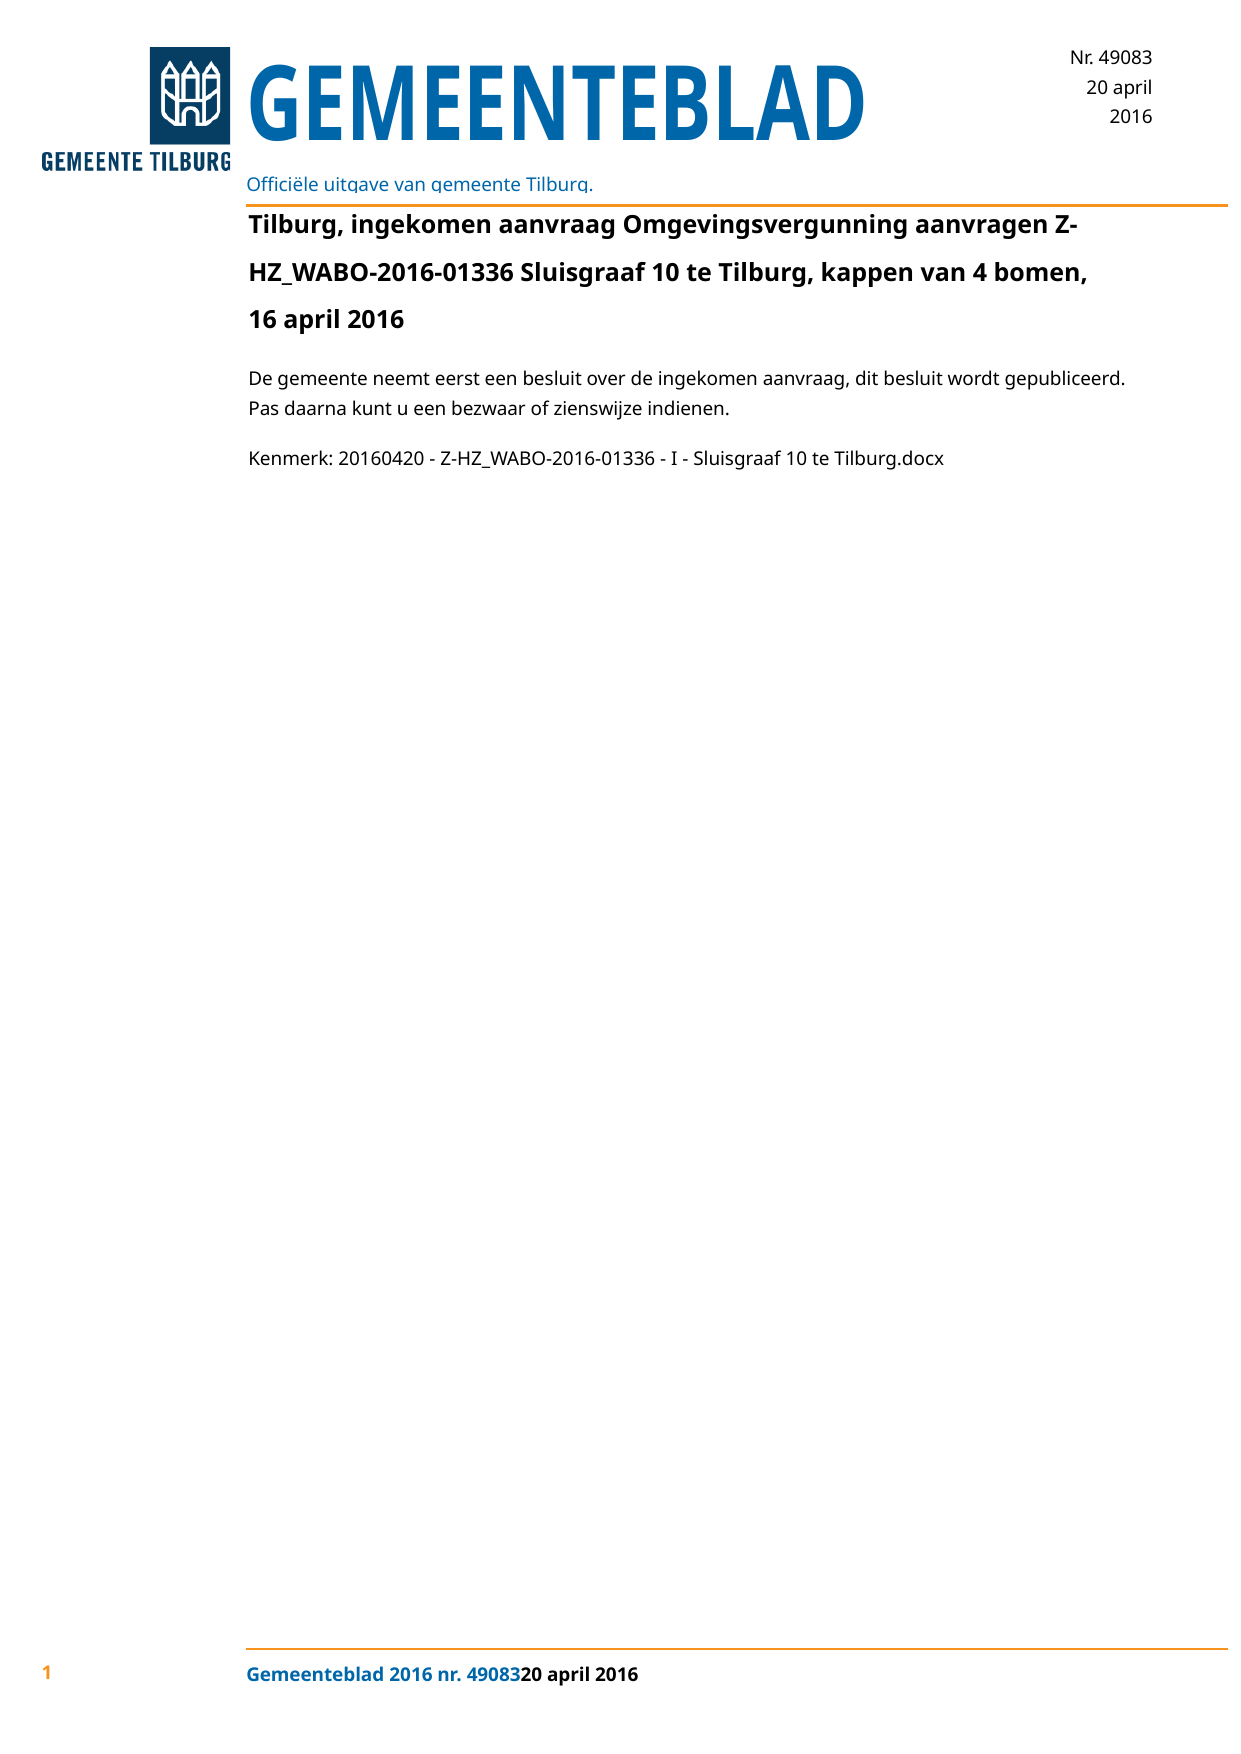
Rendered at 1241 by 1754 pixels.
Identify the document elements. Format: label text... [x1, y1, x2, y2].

text Kenmerk: 20160420 - Z-HZ_WABO-2016-01336 - I - Sluisgraaf 10 te Tilburg.docx [248, 446, 1152, 471]
text Tilburg, ingekomen aanvraag Omgevingsvergunning aanvragen Z-HZ_WABO-2016-01336 Sluisgraaf 10 te Tilburg, kappen van 4 bomen, 16 april 2016 [248, 207, 1152, 336]
picture [41, 47, 231, 172]
text De gemeente neemt eerst een besluit over de ingekomen aanvraag, dit besluit wordt gepubliceerd. Pas daarna kunt u een bezwaar of zienswijze indienen. [248, 366, 1152, 421]
